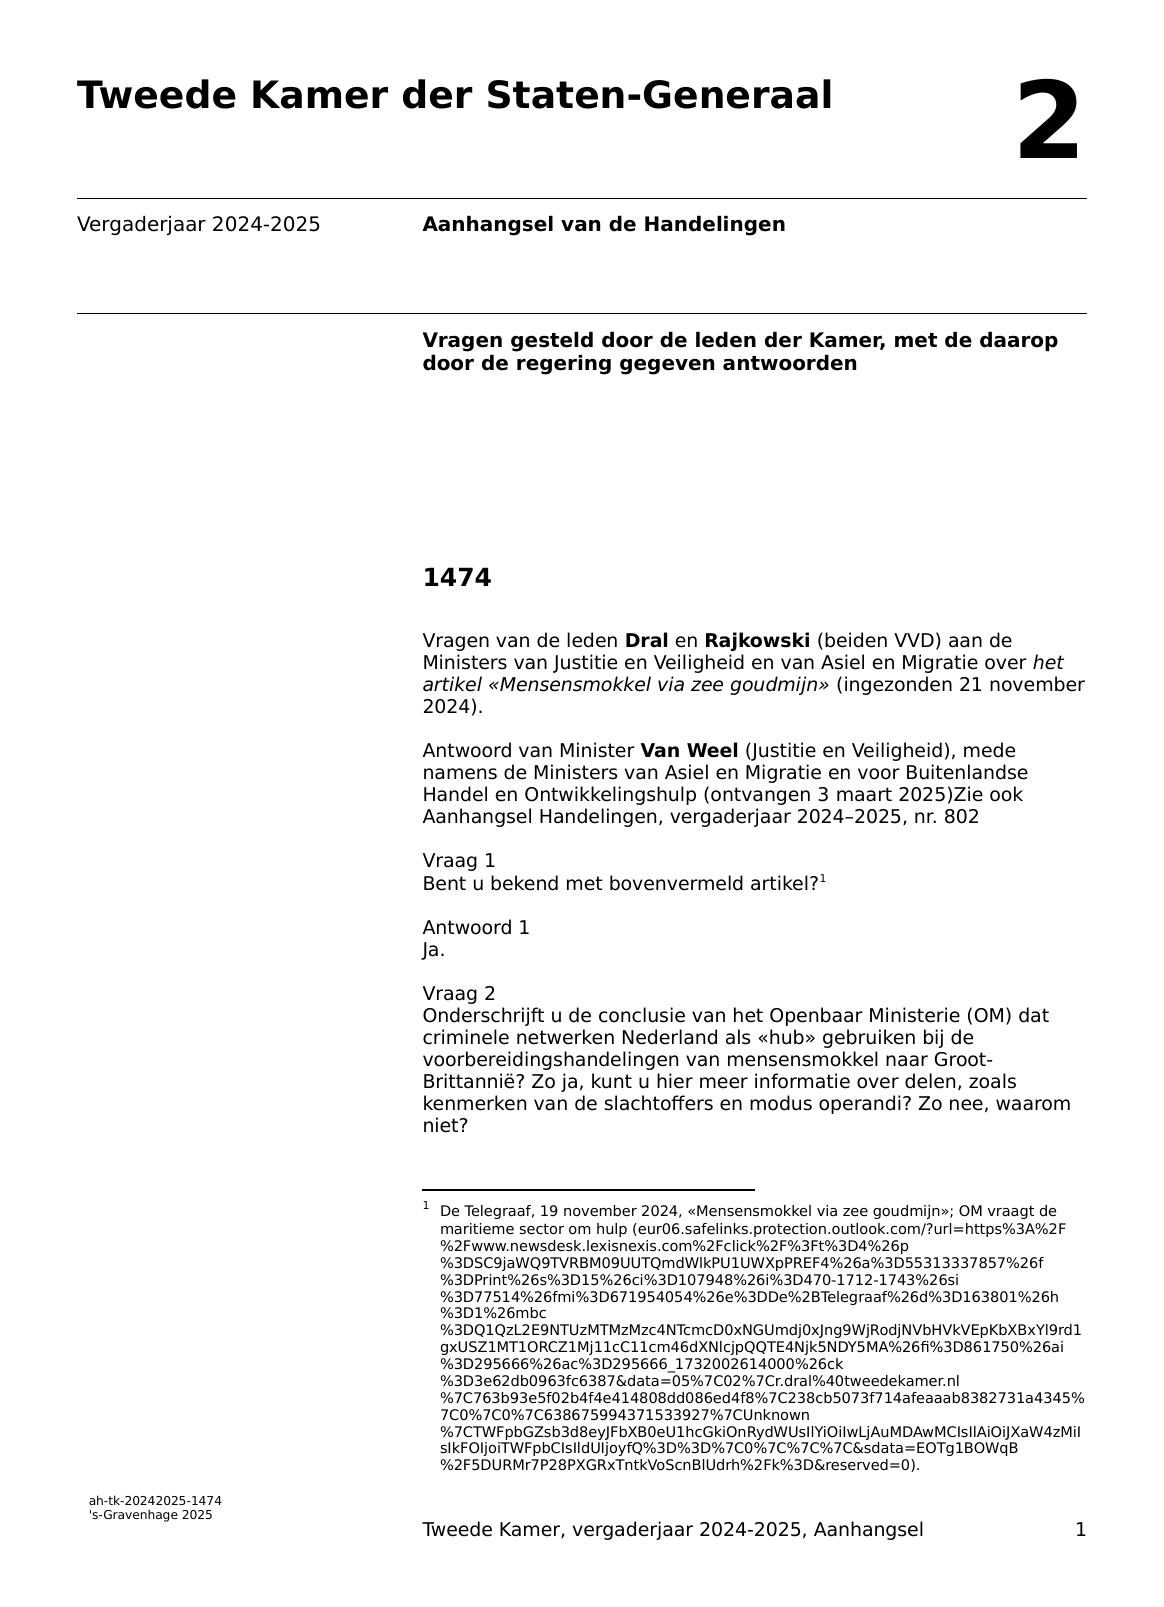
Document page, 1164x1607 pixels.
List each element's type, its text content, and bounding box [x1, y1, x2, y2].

table_cell Aanhangsel van de Handelingen [422, 199, 1087, 313]
text Antwoord van Minister Van Weel (Justitie en Veiligheid), mede namens de Ministers van Asiel en Migratie en voor Buitenlandse Handel en Ontwikkelingshulp (ontvangen 3 maart 2025)Zie ook Aanhangsel Handelingen, vergaderjaar 2024–2025, nr. 802 [422, 740, 1087, 828]
table_header Tweede Kamer der Staten-Generaal [77, 59, 886, 198]
text Vraag 2 [422, 983, 1087, 1005]
table_cell Vragen gesteld door de leden der Kamer, met de daarop door de regering gegeven antwoorden [422, 314, 1087, 375]
text Antwoord 1 [422, 917, 1087, 938]
table_cell Vergaderjaar 2024-2025 [77, 199, 422, 313]
text ah-tk-20242025-1474 [88, 1494, 323, 1508]
text Onderschrijft u de conclusie van het Openbaar Ministerie (OM) dat criminele netwerken Nederland als «hub» gebruiken bij de voorbereidingshandelingen van mensensmokkel naar Groot-Brittannië? Zo ja, kunt u hier meer informatie over delen, zoals kenmerken van de slachtoffers en modus operandi? Zo nee, waarom niet? [422, 1005, 1087, 1137]
text 1474 [422, 563, 1087, 592]
table_cell [77, 314, 422, 375]
text 's-Gravenhage 2025 [88, 1508, 323, 1522]
text Bent u bekend met bovenvermeld artikel? [422, 872, 1087, 894]
text Vragen van de leden Dral en Rajkowski (beiden VVD) aan de Ministers van Justitie en Veiligheid en van Asiel en Migratie over het artikel «Mensensmokkel via zee goudmijn» (ingezonden 21 november 2024). [422, 630, 1087, 718]
text Vraag 1 [422, 850, 1087, 872]
table_header 2 [886, 59, 1087, 198]
text De Telegraaf, 19 november 2024, «Mensensmokkel via zee goudmijn»; OM vraagt de maritieme sector om hulp (eur06.safelinks.protection.outlook.com/?url=https%3A%2F%2Fwww.newsdesk.lexisnexis.com%2Fclick%2F%3Ft%3D4%26p%3DSC9jaWQ9TVRBM09UUTQmdWlkPU1UWXpPREF4%26a%3D55313337857%26f%3DPrint%26s%3D15%26ci%3D107948%26i%3D470-1712-1743%26si%3D77514%26fmi%3D671954054%26e%3DDe%2BTelegraaf%26d%3D163801%26h%3D1%26mbc%3DQ1QzL2E9NTUzMTMzMzc4NTcmcD0xNGUmdj0xJng9WjRodjNVbHVkVEpKbXBxYl9rd1gxUSZ1MT1ORCZ1Mj11cC11cm46dXNlcjpQQTE4Njk5NDY5MA%26fi%3D861750%26ai%3D295666%26ac%3D295666_1732002614000%26ck%3D3e62db0963fc6387&data=05%7C02%7Cr.dral%40tweedekamer.nl%7C763b93e5f02b4f4e414808dd086ed4f8%7C238cb5073f714afeaaab8382731a4345%7C0%7C0%7C638675994371533927%7CUnknown%7CTWFpbGZsb3d8eyJFbXB0eU1hcGkiOnRydWUsIlYiOiIwLjAuMDAwMCIsIlAiOiJXaW4zMiIsIkFOIjoiTWFpbCIsIldUIjoyfQ%3D%3D%7C0%7C%7C%7C&sdata=EOTg1BOWqB%2F5DURMr7P28PXGRxTntkVoScnBlUdrh%2Fk%3D&reserved=0). [422, 1199, 1087, 1474]
text Ja. [422, 938, 1087, 961]
